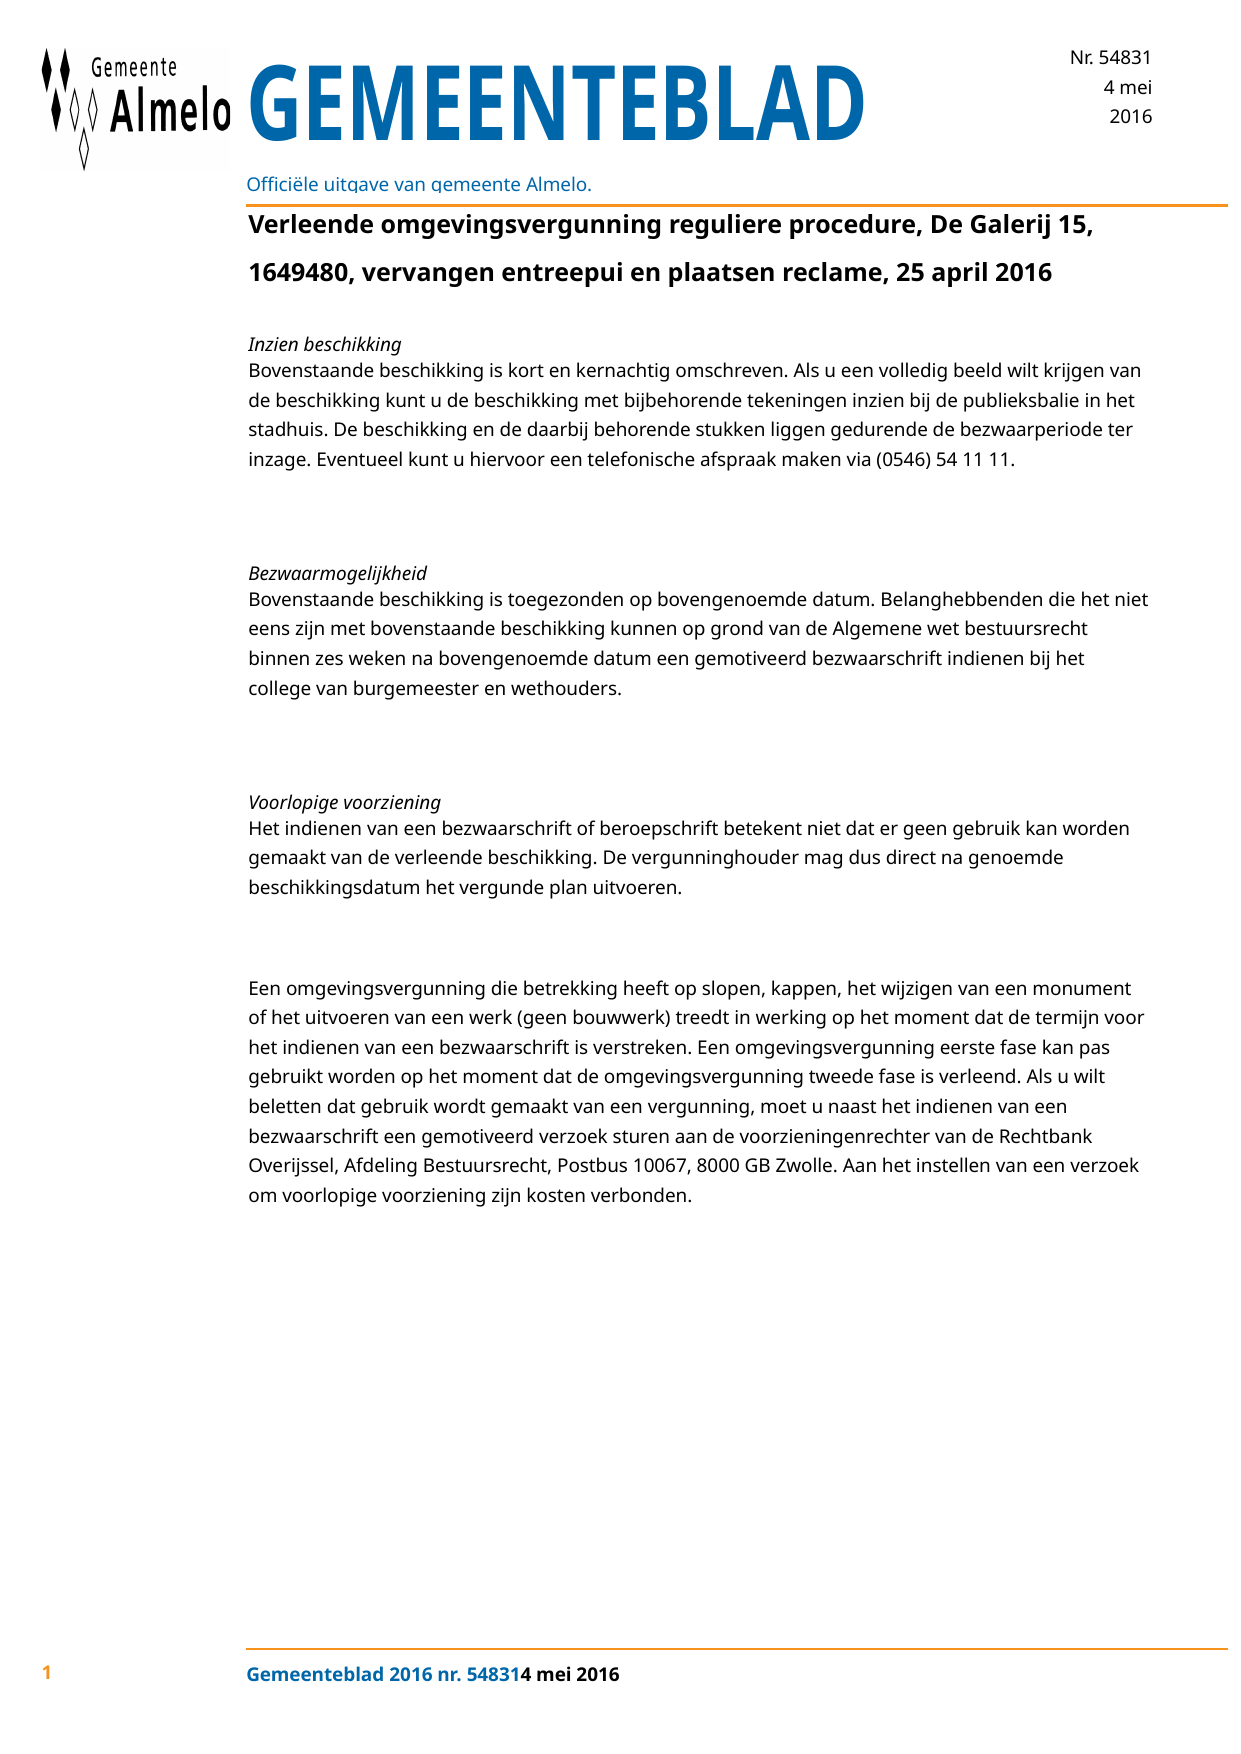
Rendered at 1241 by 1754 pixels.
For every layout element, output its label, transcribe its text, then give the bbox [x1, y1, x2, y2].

text Een omgevingsvergunning die betrekking heeft op slopen, kappen, het wijzigen van een monument of het uitvoeren van een werk (geen bouwwerk) treedt in werking op het moment dat de termijn voor het indienen van een bezwaarschrift is verstreken. Een omgevingsvergunning eerste fase kan pas gebruikt worden op het moment dat de omgevingsvergunning tweede fase is verleend. Als u wilt beletten dat gebruik wordt gemaakt van een vergunning, moet u naast het indienen van een bezwaarschrift een gemotiveerd verzoek sturen aan de voorzieningenrechter van de Rechtbank Overijssel, Afdeling Bestuursrecht, Postbus 10067, 8000 GB Zwolle. Aan het instellen van een verzoek om voorlopige voorziening zijn kosten verbonden. [248, 975, 1152, 1208]
text Het indienen van een bezwaarschrift of beroepschrift betekent niet dat er geen gebruik kan worden gemaakt van de verleende beschikking. De vergunninghouder mag dus direct na genoemde beschikkingsdatum het vergunde plan uitvoeren. [248, 815, 1152, 900]
text Inzien beschikking [248, 331, 1152, 357]
picture [41, 47, 231, 172]
text Voorlopige voorziening [248, 789, 1152, 815]
text Bovenstaande beschikking is kort en kernachtig omschreven. Als u een volledig beeld wilt krijgen van de beschikking kunt u de beschikking met bijbehorende tekeningen inzien bij de publieksbalie in het stadhuis. De beschikking en de daarbij behorende stukken liggen gedurende de bezwaarperiode ter inzage. Eventueel kunt u hiervoor een telefonische afspraak maken via (0546) 54 11 11. [248, 357, 1152, 472]
text Verleende omgevingsvergunning reguliere procedure, De Galerij 15, 1649480, vervangen entreepui en plaatsen reclame, 25 april 2016 [248, 207, 1152, 288]
text Bezwaarmogelijkheid [248, 560, 1152, 586]
text Bovenstaande beschikking is toegezonden op bovengenoemde datum. Belanghebbenden die het niet eens zijn met bovenstaande beschikking kunnen op grond van de Algemene wet bestuursrecht binnen zes weken na bovengenoemde datum een gemotiveerd bezwaarschrift indienen bij het college van burgemeester en wethouders. [248, 586, 1152, 701]
